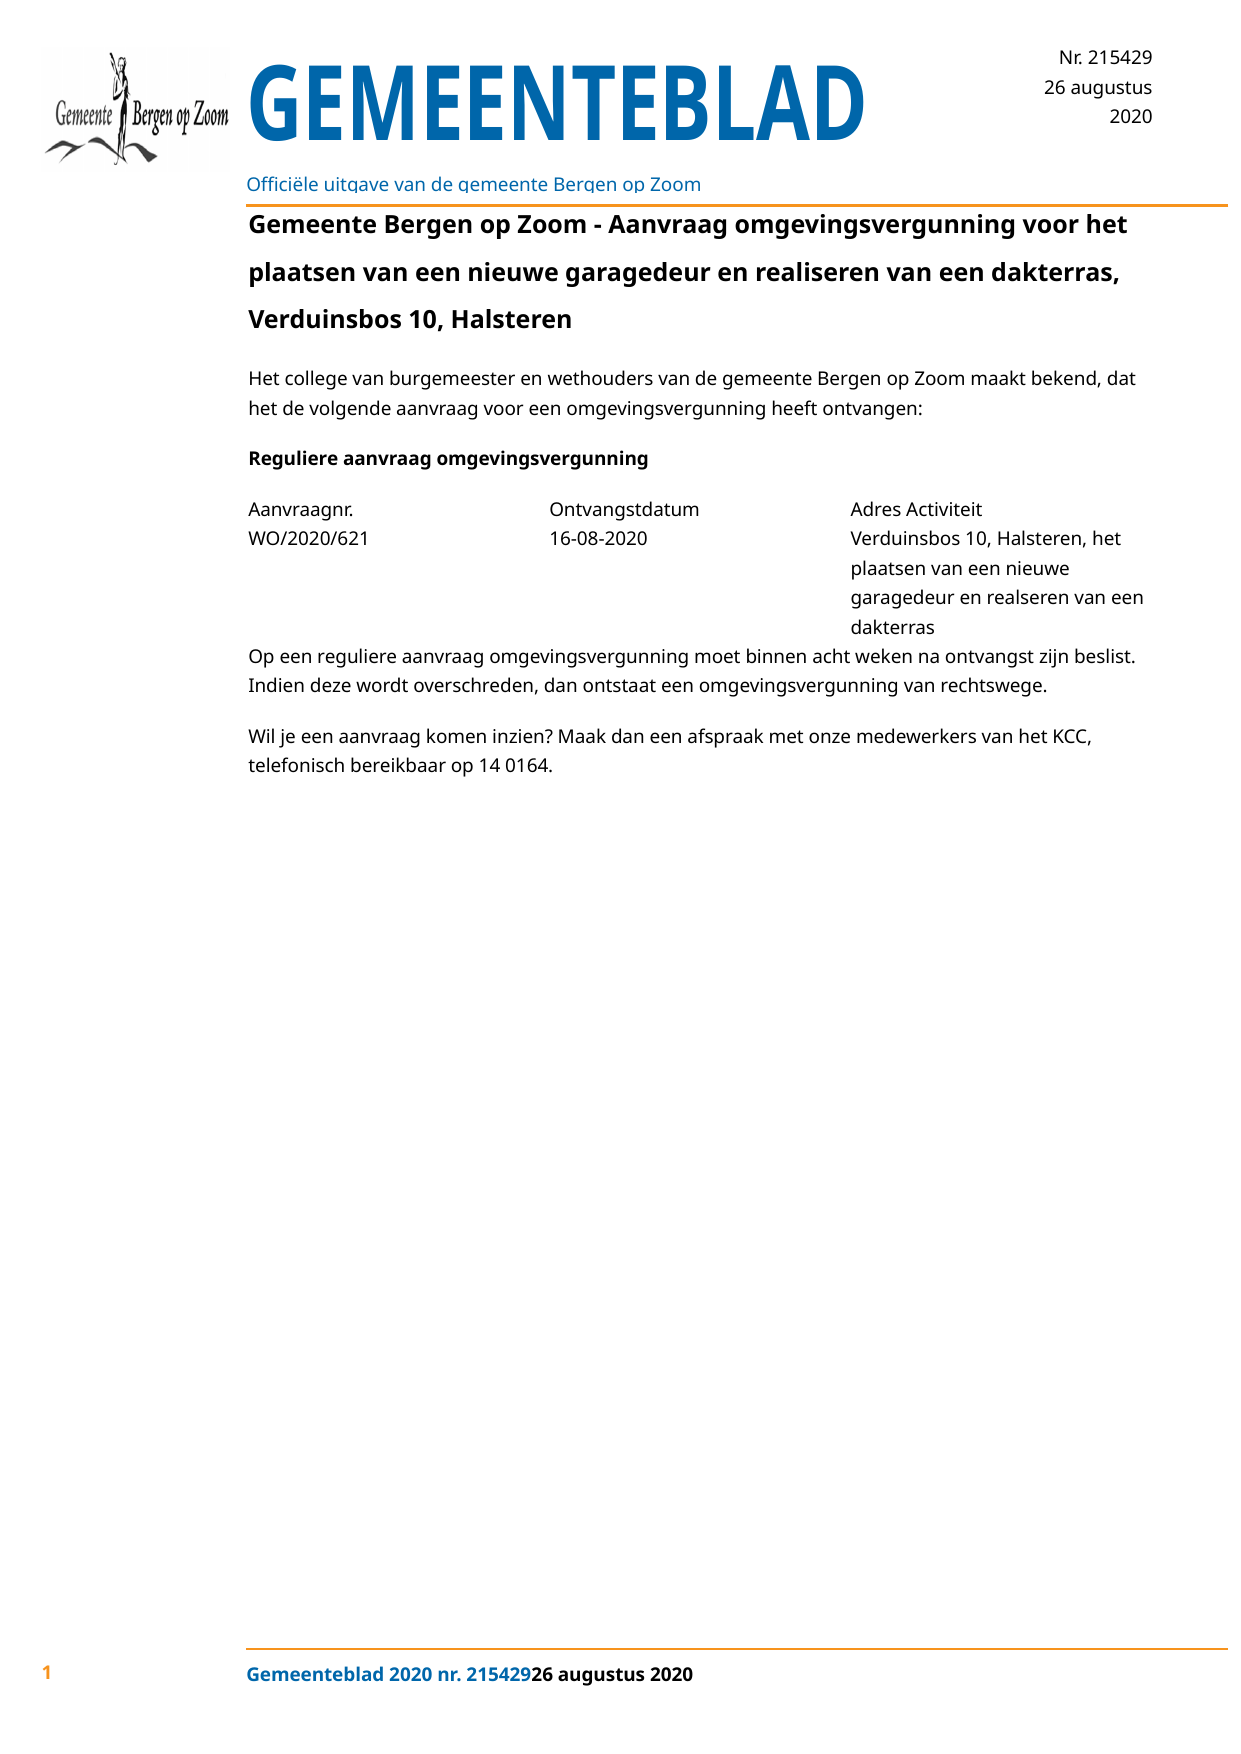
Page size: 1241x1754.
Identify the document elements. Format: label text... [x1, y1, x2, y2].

picture [41, 47, 231, 172]
table_header Adres Activiteit [850, 496, 1152, 522]
text Wil je een aanvraag komen inzien? Maak dan een afspraak met onze medewerkers van het KCC, telefonisch bereikbaar op 14 0164. [248, 723, 1152, 778]
table_header WO/2020/621 [248, 525, 549, 639]
text Op een reguliere aanvraag omgevingsvergunning moet binnen acht weken na ontvangst zijn beslist. Indien deze wordt overschreden, dan ontstaat een omgevingsvergunning van rechtswege. [248, 643, 1152, 698]
table_header Verduinsbos 10, Halsteren, het plaatsen van een nieuwe garagedeur en realseren van een dakterras [850, 525, 1152, 639]
table_header Ontvangstdatum [549, 496, 850, 522]
table_header 16-08-2020 [549, 525, 850, 639]
text Reguliere aanvraag omgevingsvergunning [248, 446, 1152, 471]
text Gemeente Bergen op Zoom - Aanvraag omgevingsvergunning voor het plaatsen van een nieuwe garagedeur en realiseren van een dakterras, Verduinsbos 10, Halsteren [248, 207, 1152, 336]
text Het college van burgemeester en wethouders van de gemeente Bergen op Zoom maakt bekend, dat het de volgende aanvraag voor een omgevingsvergunning heeft ontvangen: [248, 366, 1152, 421]
table_header Aanvraagnr. [248, 496, 549, 522]
